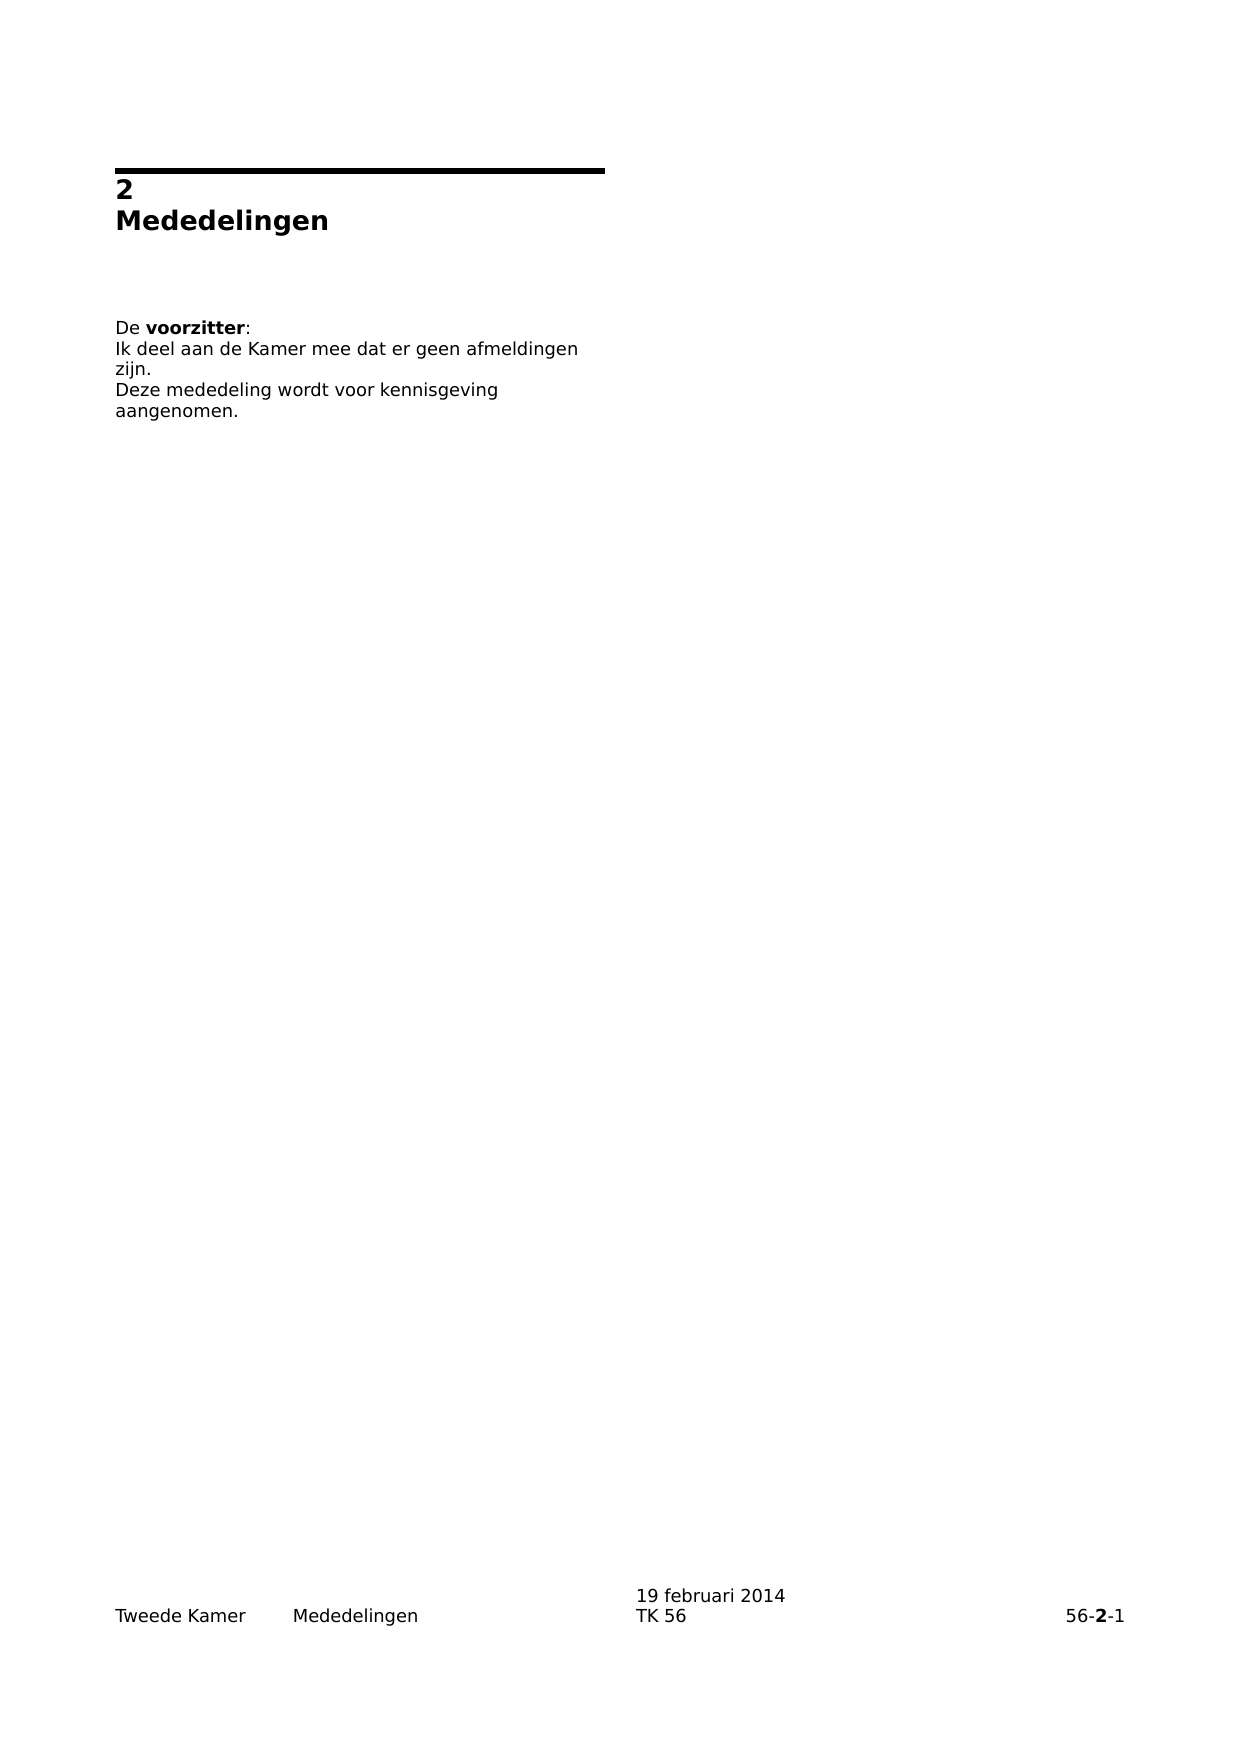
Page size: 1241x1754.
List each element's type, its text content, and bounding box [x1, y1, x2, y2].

title 2 Mededelingen [115, 174, 605, 237]
text De voorzitter: [115, 318, 605, 338]
text Deze mededeling wordt voor kennisgeving aangenomen. [115, 380, 605, 422]
text Ik deel aan de Kamer mee dat er geen afmeldingen zijn. [115, 338, 605, 380]
